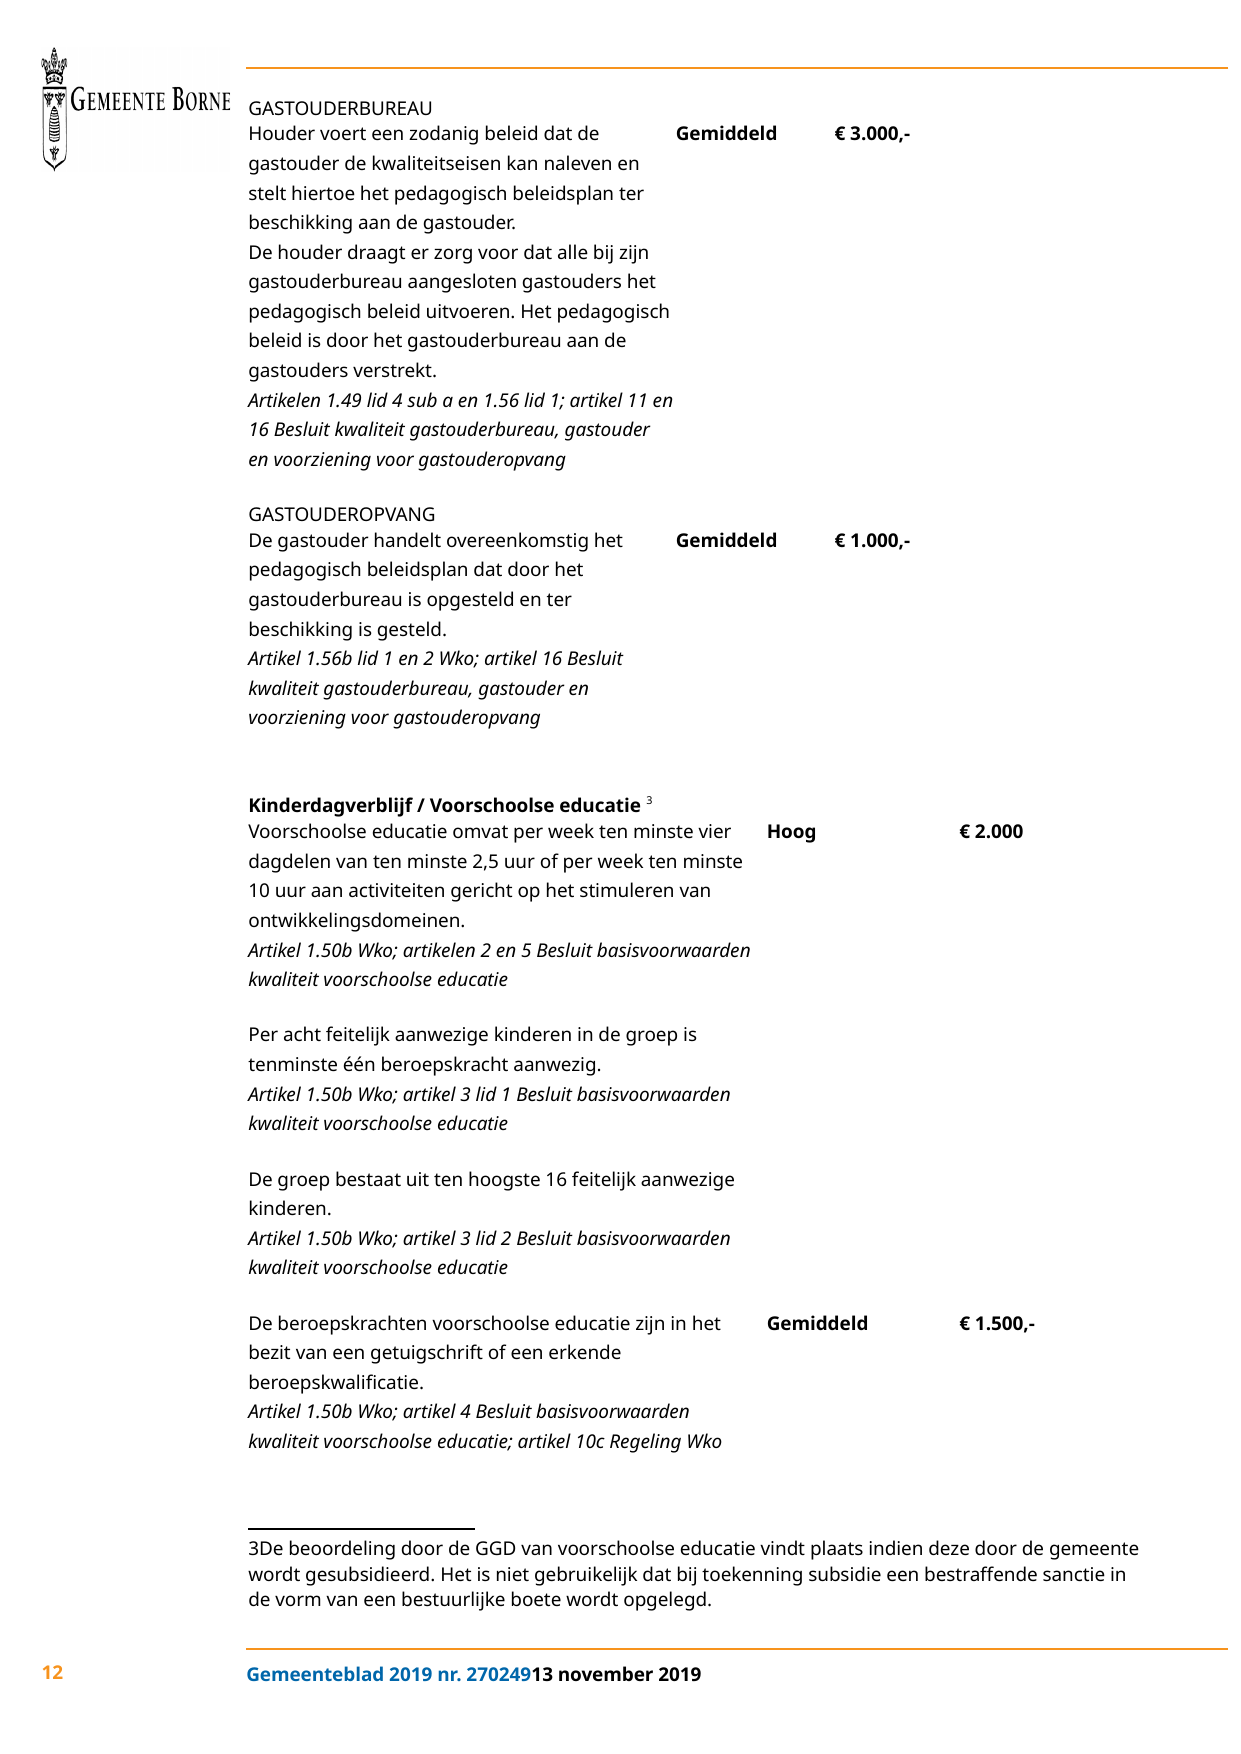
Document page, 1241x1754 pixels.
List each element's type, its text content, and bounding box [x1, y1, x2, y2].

table_cell Per acht feitelijk aanwezige kinderen in de groep is tenminste één beroepskracht aanwezig. Artikel 1.50b Wko; artikel 3 lid 1 Besluit basisvoorwaarden kwaliteit voorschoolse educatie [248, 1022, 767, 1166]
table_cell Gemiddeld [767, 1310, 959, 1483]
table_cell GASTOUDEROPVANG [248, 501, 1152, 527]
table_cell GASTOUDERBUREAU [248, 95, 1152, 121]
table_cell € 1.000,- [834, 527, 1152, 760]
table_cell € 1.500,- [959, 1310, 1152, 1483]
table_cell Houder voert een zodanig beleid dat de gastouder de kwaliteitseisen kan naleven en stelt hiertoe het pedagogisch beleidsplan ter beschikking aan de gastouder. De houder draagt er zorg voor dat alle bij zijn gastouderbureau aangesloten gastouders het pedagogisch beleid uitvoeren. Het pedagogisch beleid is door het gastouderbureau aan de gastouders verstrekt. Artikelen 1.49 lid 4 sub a en 1.56 lid 1; artikel 11 en 16 Besluit kwaliteit gastouderbureau, gastouder en voorziening voor gastouderopvang [248, 121, 676, 501]
picture [41, 47, 231, 172]
table_cell Gemiddeld [676, 527, 834, 760]
table_cell € 2.000 [959, 819, 1152, 1310]
table_header Kinderdagverblijf / Voorschoolse educatie [248, 793, 1152, 818]
table_cell De gastouder handelt overeenkomstig het pedagogisch beleidsplan dat door het gastouderbureau is opgesteld en ter beschikking is gesteld. Artikel 1.56b lid 1 en 2 Wko; artikel 16 Besluit kwaliteit gastouderbureau, gastouder en voorziening voor gastouderopvang [248, 527, 676, 760]
table_cell De beroepskrachten voorschoolse educatie zijn in het bezit van een getuigschrift of een erkende beroepskwalificatie. Artikel 1.50b Wko; artikel 4 Besluit basisvoorwaarden kwaliteit voorschoolse educatie; artikel 10c Regeling Wko [248, 1310, 767, 1483]
table_cell € 3.000,- [834, 121, 1152, 501]
table_cell Voorschoolse educatie omvat per week ten minste vier dagdelen van ten minste 2,5 uur of per week ten minste 10 uur aan activiteiten gericht op het stimuleren van ontwikkelingsdomeinen. Artikel 1.50b Wko; artikelen 2 en 5 Besluit basisvoorwaarden kwaliteit voorschoolse educatie [248, 819, 767, 1022]
table_cell Gemiddeld [676, 121, 834, 501]
table_cell Hoog [767, 819, 959, 1310]
table_cell De groep bestaat uit ten hoogste 16 feitelijk aanwezige kinderen. Artikel 1.50b Wko; artikel 3 lid 2 Besluit basisvoorwaarden kwaliteit voorschoolse educatie [248, 1166, 767, 1310]
